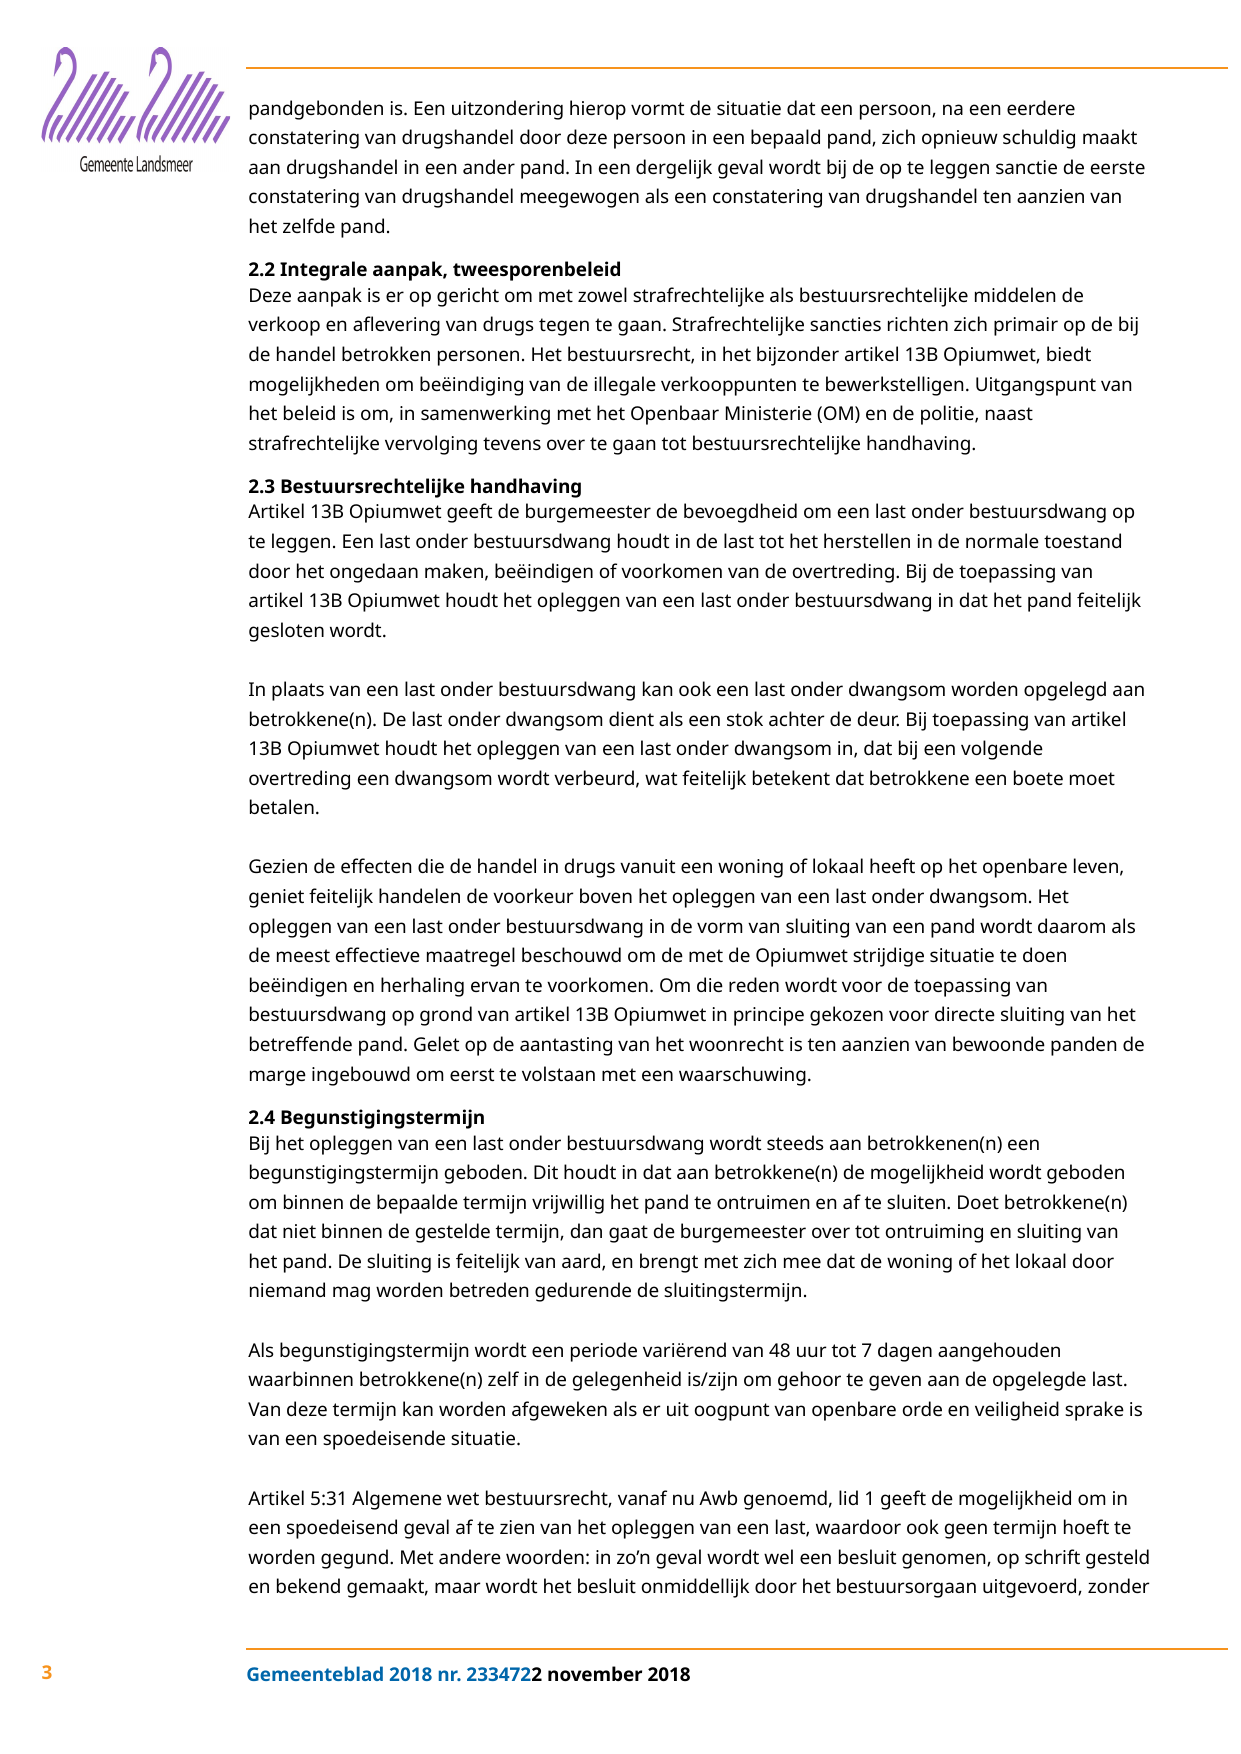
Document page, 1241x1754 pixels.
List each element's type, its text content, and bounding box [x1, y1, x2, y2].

text Artikel 13B Opiumwet geeft de burgemeester de bevoegdheid om een last onder bestuursdwang op te leggen. Een last onder bestuursdwang houdt in de last tot het herstellen in de normale toestand door het ongedaan maken, beëindigen of voorkomen van de overtreding. Bij de toepassing van artikel 13B Opiumwet houdt het opleggen van een last onder bestuursdwang in dat het pand feitelijk gesloten wordt. [248, 499, 1152, 643]
text Gezien de effecten die de handel in drugs vanuit een woning of lokaal heeft op het openbare leven, geniet feitelijk handelen de voorkeur boven het opleggen van een last onder dwangsom. Het opleggen van een last onder bestuursdwang in de vorm van sluiting van een pand wordt daarom als de meest effectieve maatregel beschouwd om de met de Opiumwet strijdige situatie te doen beëindigen en herhaling ervan te voorkomen. Om die reden wordt voor de toepassing van bestuursdwang op grond van artikel 13B Opiumwet in principe gekozen voor directe sluiting van het betreffende pand. Gelet op de aantasting van het woonrecht is ten aanzien van bewoonde panden de marge ingebouwd om eerst te volstaan met een waarschuwing. [248, 854, 1152, 1087]
picture [41, 47, 231, 172]
text Bij het opleggen van een last onder bestuursdwang wordt steeds aan betrokkenen(n) een begunstigingstermijn geboden. Dit houdt in dat aan betrokkene(n) de mogelijkheid wordt geboden om binnen de bepaalde termijn vrijwillig het pand te ontruimen en af te sluiten. Doet betrokkene(n) dat niet binnen de gestelde termijn, dan gaat de burgemeester over tot ontruiming en sluiting van het pand. De sluiting is feitelijk van aard, en brengt met zich mee dat de woning of het lokaal door niemand mag worden betreden gedurende de sluitingstermijn. [248, 1130, 1152, 1303]
text Deze aanpak is er op gericht om met zowel strafrechtelijke als bestuursrechtelijke middelen de verkoop en aflevering van drugs tegen te gaan. Strafrechtelijke sancties richten zich primair op de bij de handel betrokken personen. Het bestuursrecht, in het bijzonder artikel 13B Opiumwet, biedt mogelijkheden om beëindiging van de illegale verkooppunten te bewerkstelligen. Uitgangspunt van het beleid is om, in samenwerking met het Openbaar Ministerie (OM) en de politie, naast strafrechtelijke vervolging tevens over te gaan tot bestuursrechtelijke handhaving. [248, 282, 1152, 456]
text 2.2 Integrale aanpak, tweesporenbeleid [248, 256, 1152, 282]
text In plaats van een last onder bestuursdwang kan ook een last onder dwangsom worden opgelegd aan betrokkene(n). De last onder dwangsom dient als een stok achter de deur. Bij toepassing van artikel 13B Opiumwet houdt het opleggen van een last onder dwangsom in, dat bij een volgende overtreding een dwangsom wordt verbeurd, wat feitelijk betekent dat betrokkene een boete moet betalen. [248, 676, 1152, 820]
text Als begunstigingstermijn wordt een periode variërend van 48 uur tot 7 dagen aangehouden waarbinnen betrokkene(n) zelf in de gelegenheid is/zijn om gehoor te geven aan de opgelegde last. Van deze termijn kan worden afgeweken als er uit oogpunt van openbare orde en veiligheid sprake is van een spoedeisende situatie. [248, 1337, 1152, 1451]
text Artikel 5:31 Algemene wet bestuursrecht, vanaf nu Awb genoemd, lid 1 geeft de mogelijkheid om in een spoedeisend geval af te zien van het opleggen van een last, waardoor ook geen termijn hoeft te worden gegund. Met andere woorden: in zo’n geval wordt wel een besluit genomen, op schrift gesteld en bekend gemaakt, maar wordt het besluit onmiddellijk door het bestuursorgaan uitgevoerd, zonder [248, 1485, 1152, 1599]
text pandgebonden is. Een uitzondering hierop vormt de situatie dat een persoon, na een eerdere constatering van drugshandel door deze persoon in een bepaald pand, zich opnieuw schuldig maakt aan drugshandel in een ander pand. In een dergelijk geval wordt bij de op te leggen sanctie de eerste constatering van drugshandel meegewogen als een constatering van drugshandel ten aanzien van het zelfde pand. [248, 95, 1152, 239]
text 2.3 Bestuursrechtelijke handhaving [248, 473, 1152, 499]
text 2.4 Begunstigingstermijn [248, 1104, 1152, 1130]
